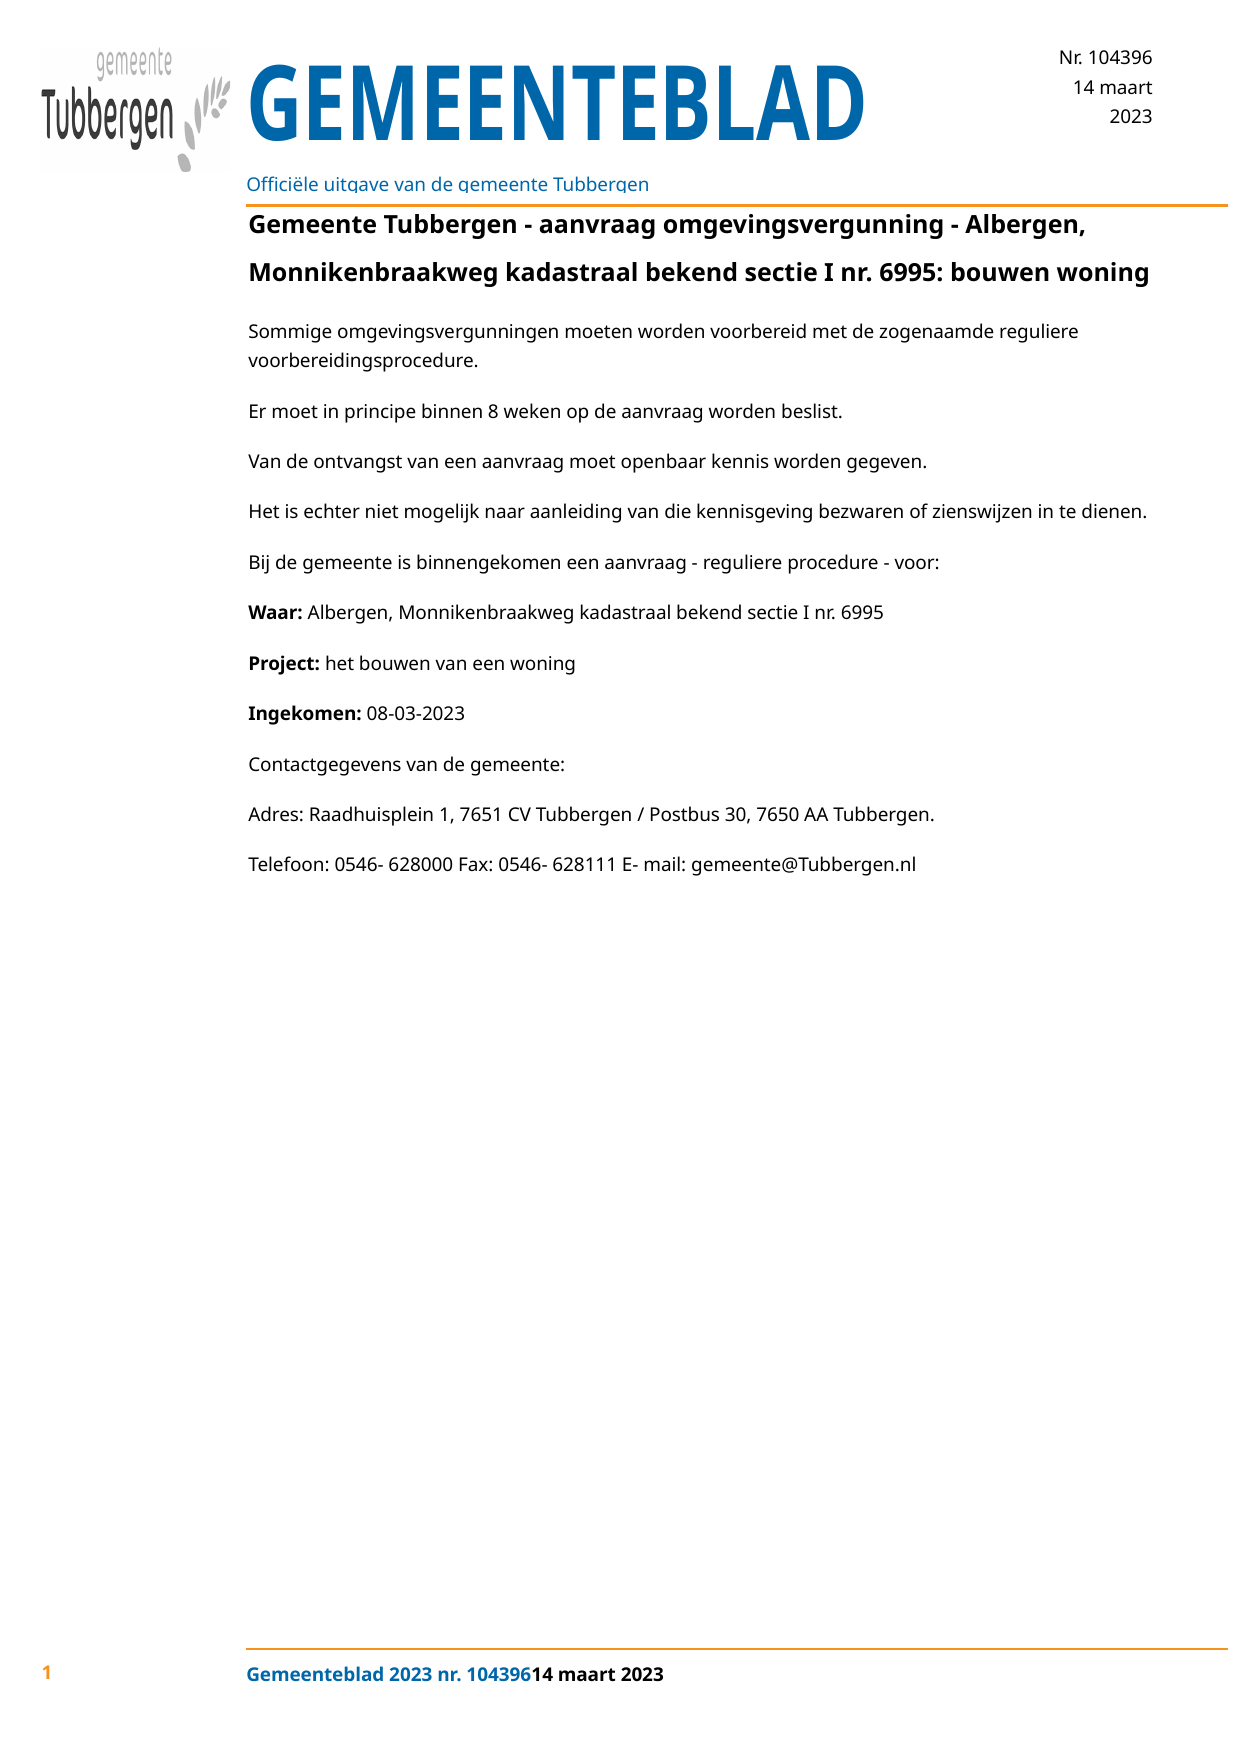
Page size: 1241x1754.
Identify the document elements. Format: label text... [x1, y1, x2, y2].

text Bij de gemeente is binnengekomen een aanvraag - reguliere procedure - voor: [248, 549, 1152, 575]
text Er moet in principe binnen 8 weken op de aanvraag worden beslist. [248, 398, 1152, 424]
text Contactgegevens van de gemeente: [248, 751, 1152, 777]
picture [41, 47, 231, 172]
text Van de ontvangst van een aanvraag moet openbaar kennis worden gegeven. [248, 448, 1152, 474]
text Ingekomen: 08-03-2023 [248, 700, 1152, 726]
text Telefoon: 0546- 628000 Fax: 0546- 628111 E- mail: gemeente@Tubbergen.nl [248, 852, 1152, 877]
text Gemeente Tubbergen - aanvraag omgevingsvergunning - Albergen, Monnikenbraakweg kadastraal bekend sectie I nr. 6995: bouwen woning [248, 207, 1152, 288]
text Adres: Raadhuisplein 1, 7651 CV Tubbergen / Postbus 30, 7650 AA Tubbergen. [248, 801, 1152, 827]
text Waar: Albergen, Monnikenbraakweg kadastraal bekend sectie I nr. 6995 [248, 599, 1152, 625]
text Sommige omgevingsvergunningen moeten worden voorbereid met de zogenaamde reguliere voorbereidingsprocedure. [248, 318, 1152, 373]
text Project: het bouwen van een woning [248, 650, 1152, 676]
text Het is echter niet mogelijk naar aanleiding van die kennisgeving bezwaren of zienswijzen in te dienen. [248, 499, 1152, 524]
